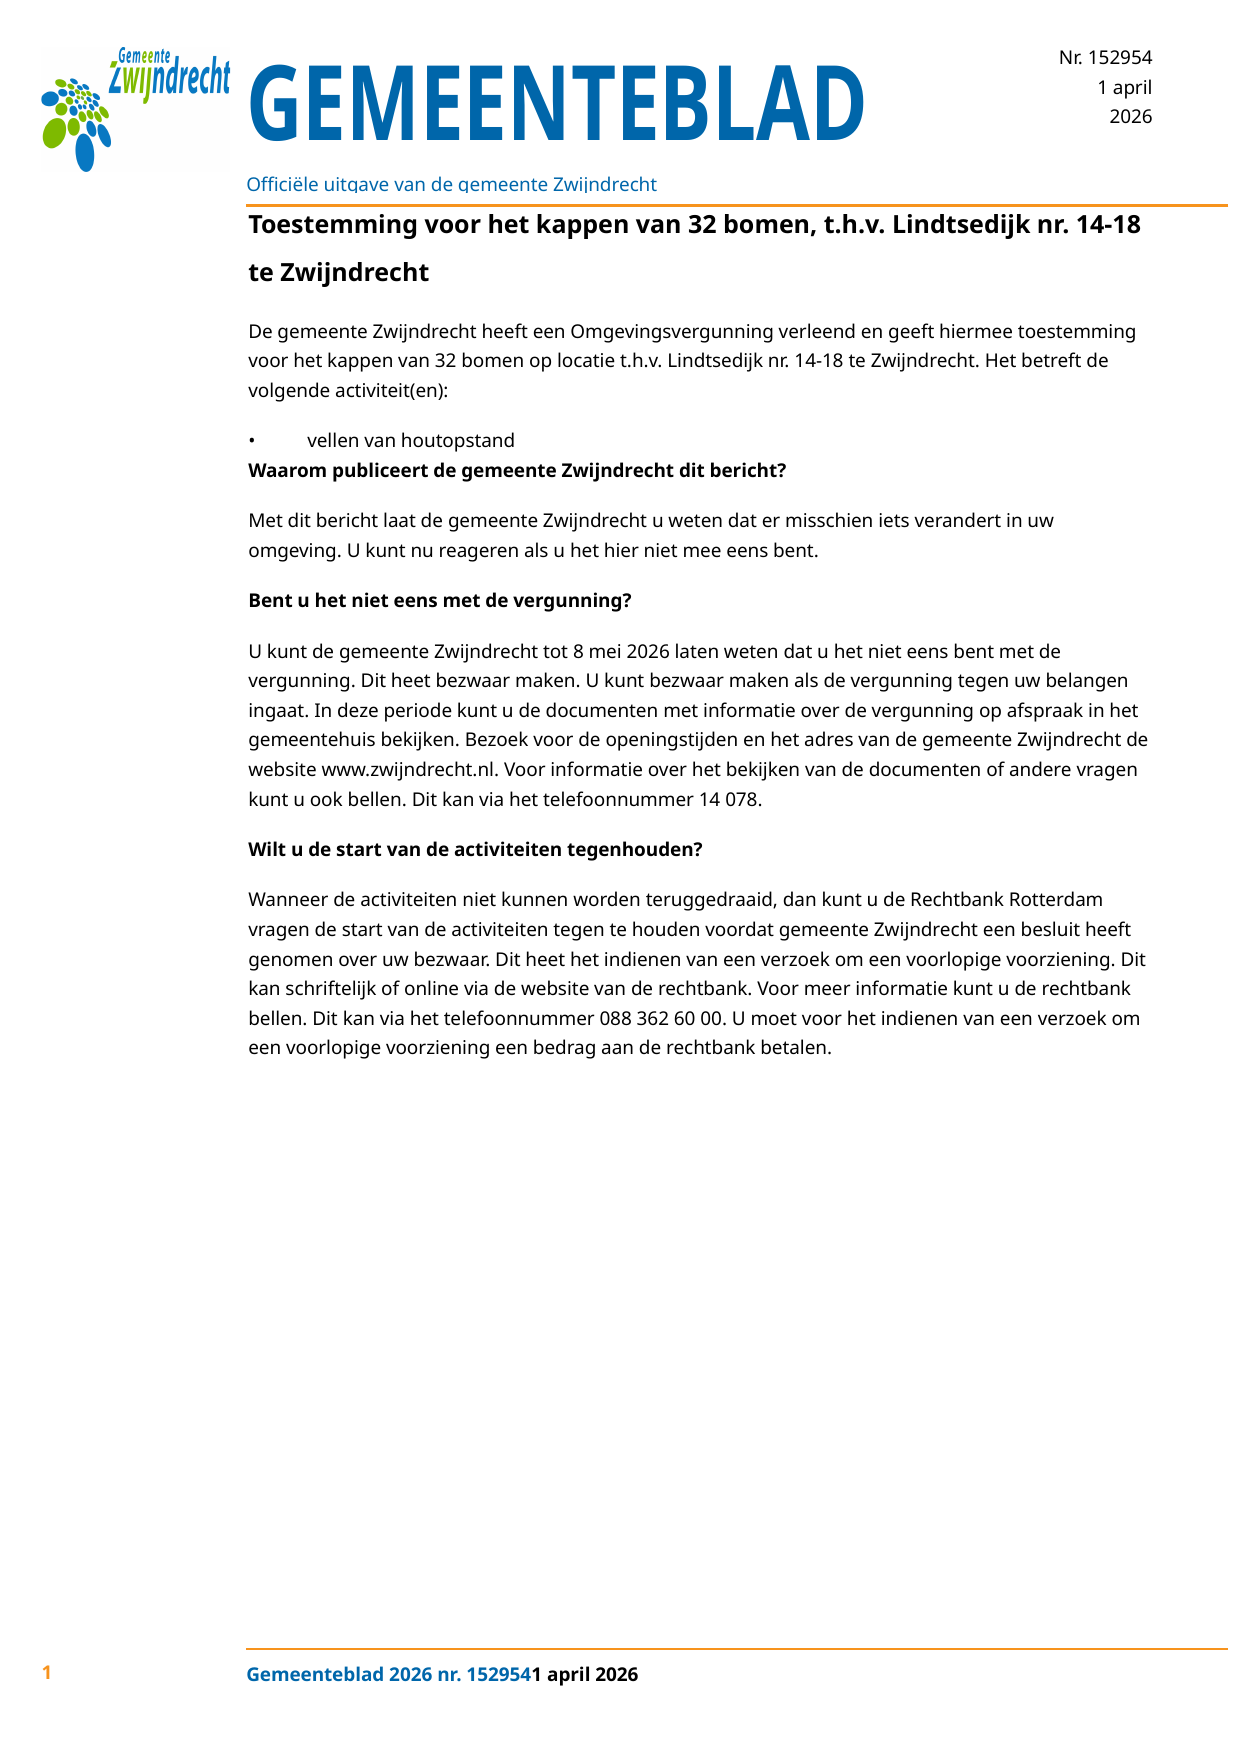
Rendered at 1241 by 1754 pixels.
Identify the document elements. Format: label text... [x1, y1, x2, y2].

text De gemeente Zwijndrecht heeft een Omgevingsvergunning verleend en geeft hiermee toestemming voor het kappen van 32 bomen op locatie t.h.v. Lindtsedijk nr. 14-18 te Zwijndrecht. Het betreft de volgende activiteit(en): [248, 318, 1152, 403]
text U kunt de gemeente Zwijndrecht tot 8 mei 2026 laten weten dat u het niet eens bent met de vergunning. Dit heet bezwaar maken. U kunt bezwaar maken als de vergunning tegen uw belangen ingaat. In deze periode kunt u de documenten met informatie over de vergunning op afspraak in het gemeentehuis bekijken. Bezoek voor de openingstijden en het adres van de gemeente Zwijndrecht de website www.zwijndrecht.nl. Voor informatie over het bekijken van de documenten of andere vragen kunt u ook bellen. Dit kan via het telefoonnummer 14 078. [248, 638, 1152, 812]
list vellen van houtopstand [248, 427, 1152, 453]
text Waarom publiceert de gemeente Zwijndrecht dit bericht? [248, 457, 1152, 483]
picture [41, 47, 231, 172]
text Wanneer de activiteiten niet kunnen worden teruggedraaid, dan kunt u de Rechtbank Rotterdam vragen de start van de activiteiten tegen te houden voordat gemeente Zwijndrecht een besluit heeft genomen over uw bezwaar. Dit heet het indienen van een verzoek om een voorlopige voorziening. Dit kan schriftelijk of online via de website van de rechtbank. Voor meer informatie kunt u de rechtbank bellen. Dit kan via het telefoonnummer 088 362 60 00. U moet voor het indienen van een verzoek om een voorlopige voorziening een bedrag aan de rechtbank betalen. [248, 887, 1152, 1060]
text Bent u het niet eens met de vergunning? [248, 587, 1152, 613]
text Toestemming voor het kappen van 32 bomen, t.h.v. Lindtsedijk nr. 14-18 te Zwijndrecht [248, 207, 1152, 288]
text Met dit bericht laat de gemeente Zwijndrecht u weten dat er misschien iets verandert in uw omgeving. U kunt nu reageren als u het hier niet mee eens bent. [248, 507, 1152, 563]
text Wilt u de start van de activiteiten tegenhouden? [248, 836, 1152, 862]
